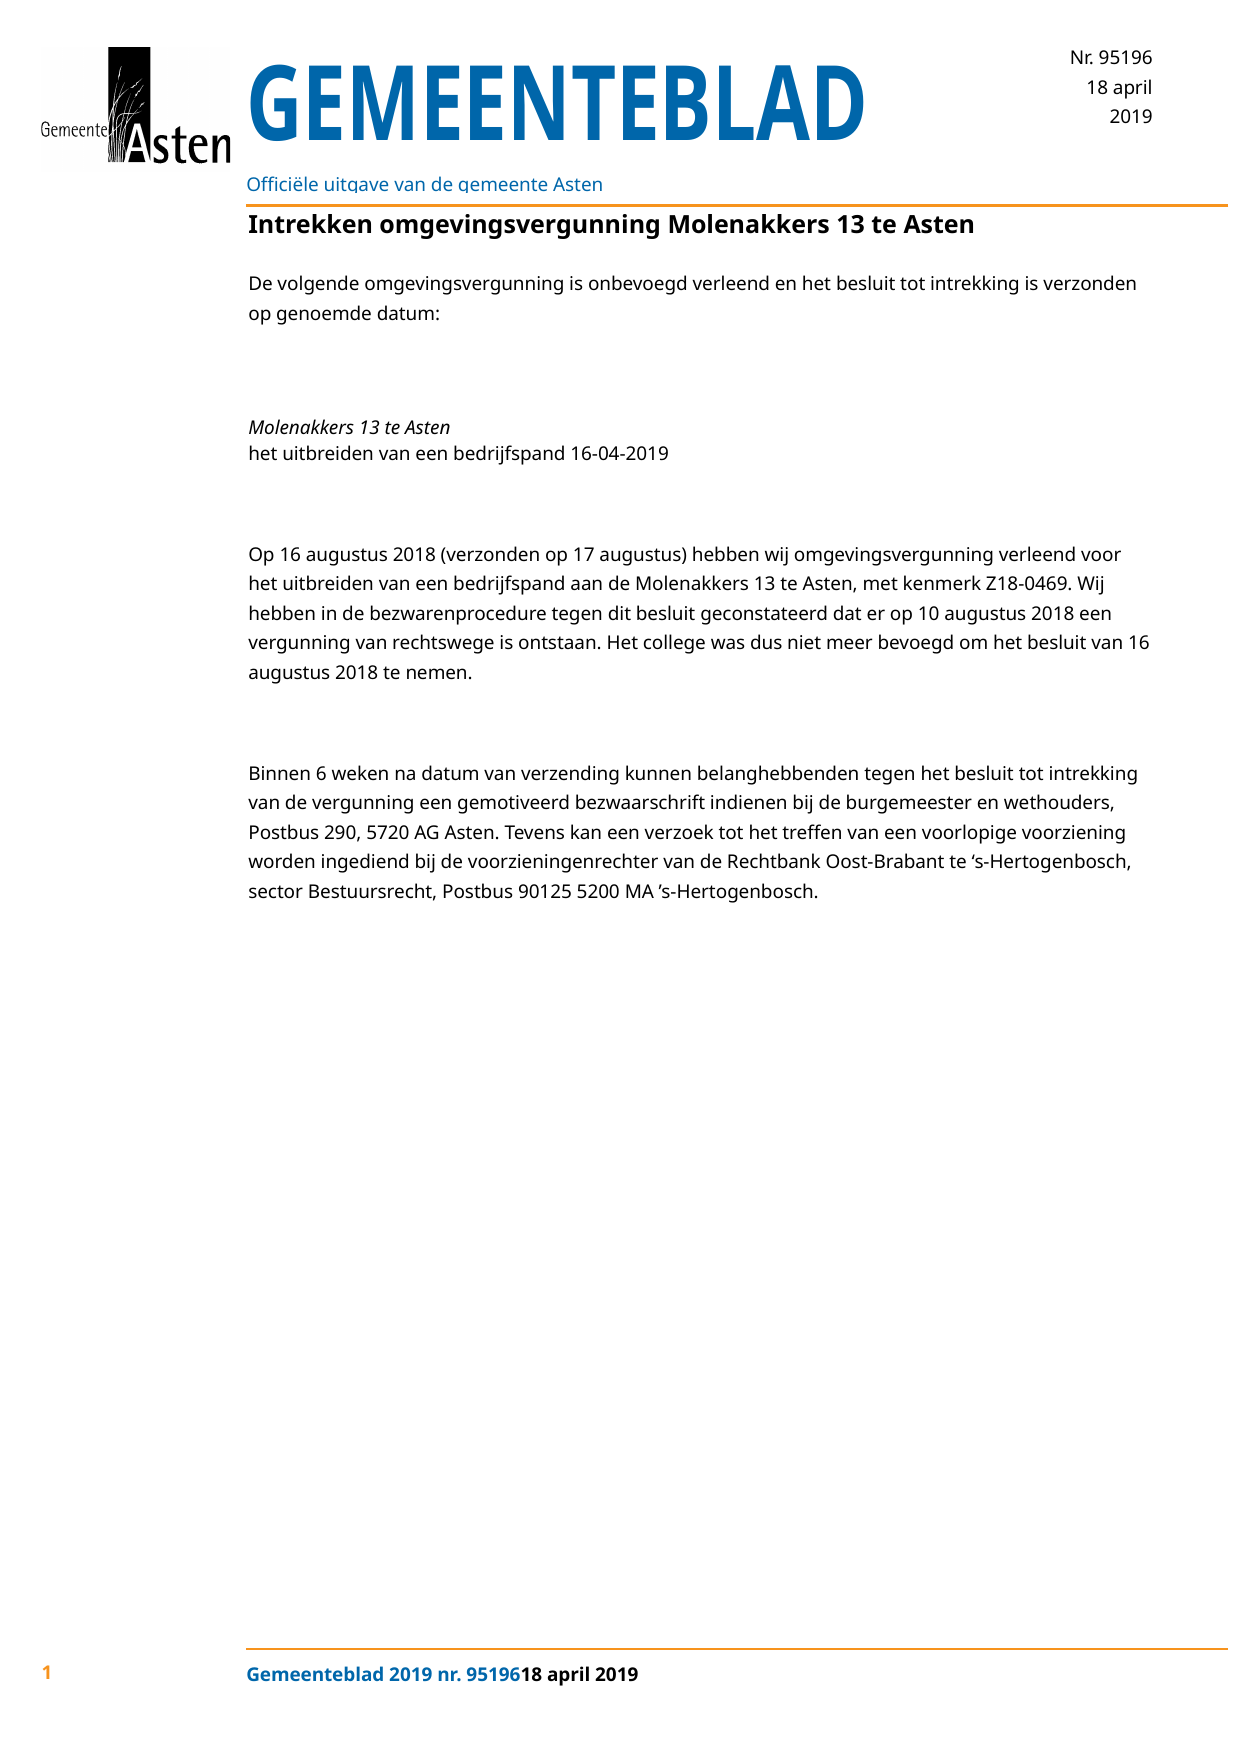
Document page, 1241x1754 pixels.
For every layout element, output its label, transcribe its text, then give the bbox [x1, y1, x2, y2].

text De volgende omgevingsvergunning is onbevoegd verleend en het besluit tot intrekking is verzonden op genoemde datum: [248, 270, 1152, 326]
picture [41, 47, 231, 172]
text Intrekken omgevingsvergunning Molenakkers 13 te Asten [248, 207, 1152, 241]
text Op 16 augustus 2018 (verzonden op 17 augustus) hebben wij omgevingsvergunning verleend voor het uitbreiden van een bedrijfspand aan de Molenakkers 13 te Asten, met kenmerk Z18-0469. Wij hebben in de bezwarenprocedure tegen dit besluit geconstateerd dat er op 10 augustus 2018 een vergunning van rechtswege is ontstaan. Het college was dus niet meer bevoegd om het besluit van 16 augustus 2018 te nemen. [248, 541, 1152, 685]
text Binnen 6 weken na datum van verzending kunnen belanghebbenden tegen het besluit tot intrekking van de vergunning een gemotiveerd bezwaarschrift indienen bij de burgemeester en wethouders, Postbus 290, 5720 AG Asten. Tevens kan een verzoek tot het treffen van een voorlopige voorziening worden ingediend bij de voorzieningenrechter van de Rechtbank Oost-Brabant te ‘s-Hertogenbosch, sector Bestuursrecht, Postbus 90125 5200 MA ’s-Hertogenbosch. [248, 760, 1152, 904]
text Molenakkers 13 te Asten [248, 414, 1152, 440]
text het uitbreiden van een bedrijfspand 16-04-2019 [248, 440, 1152, 466]
